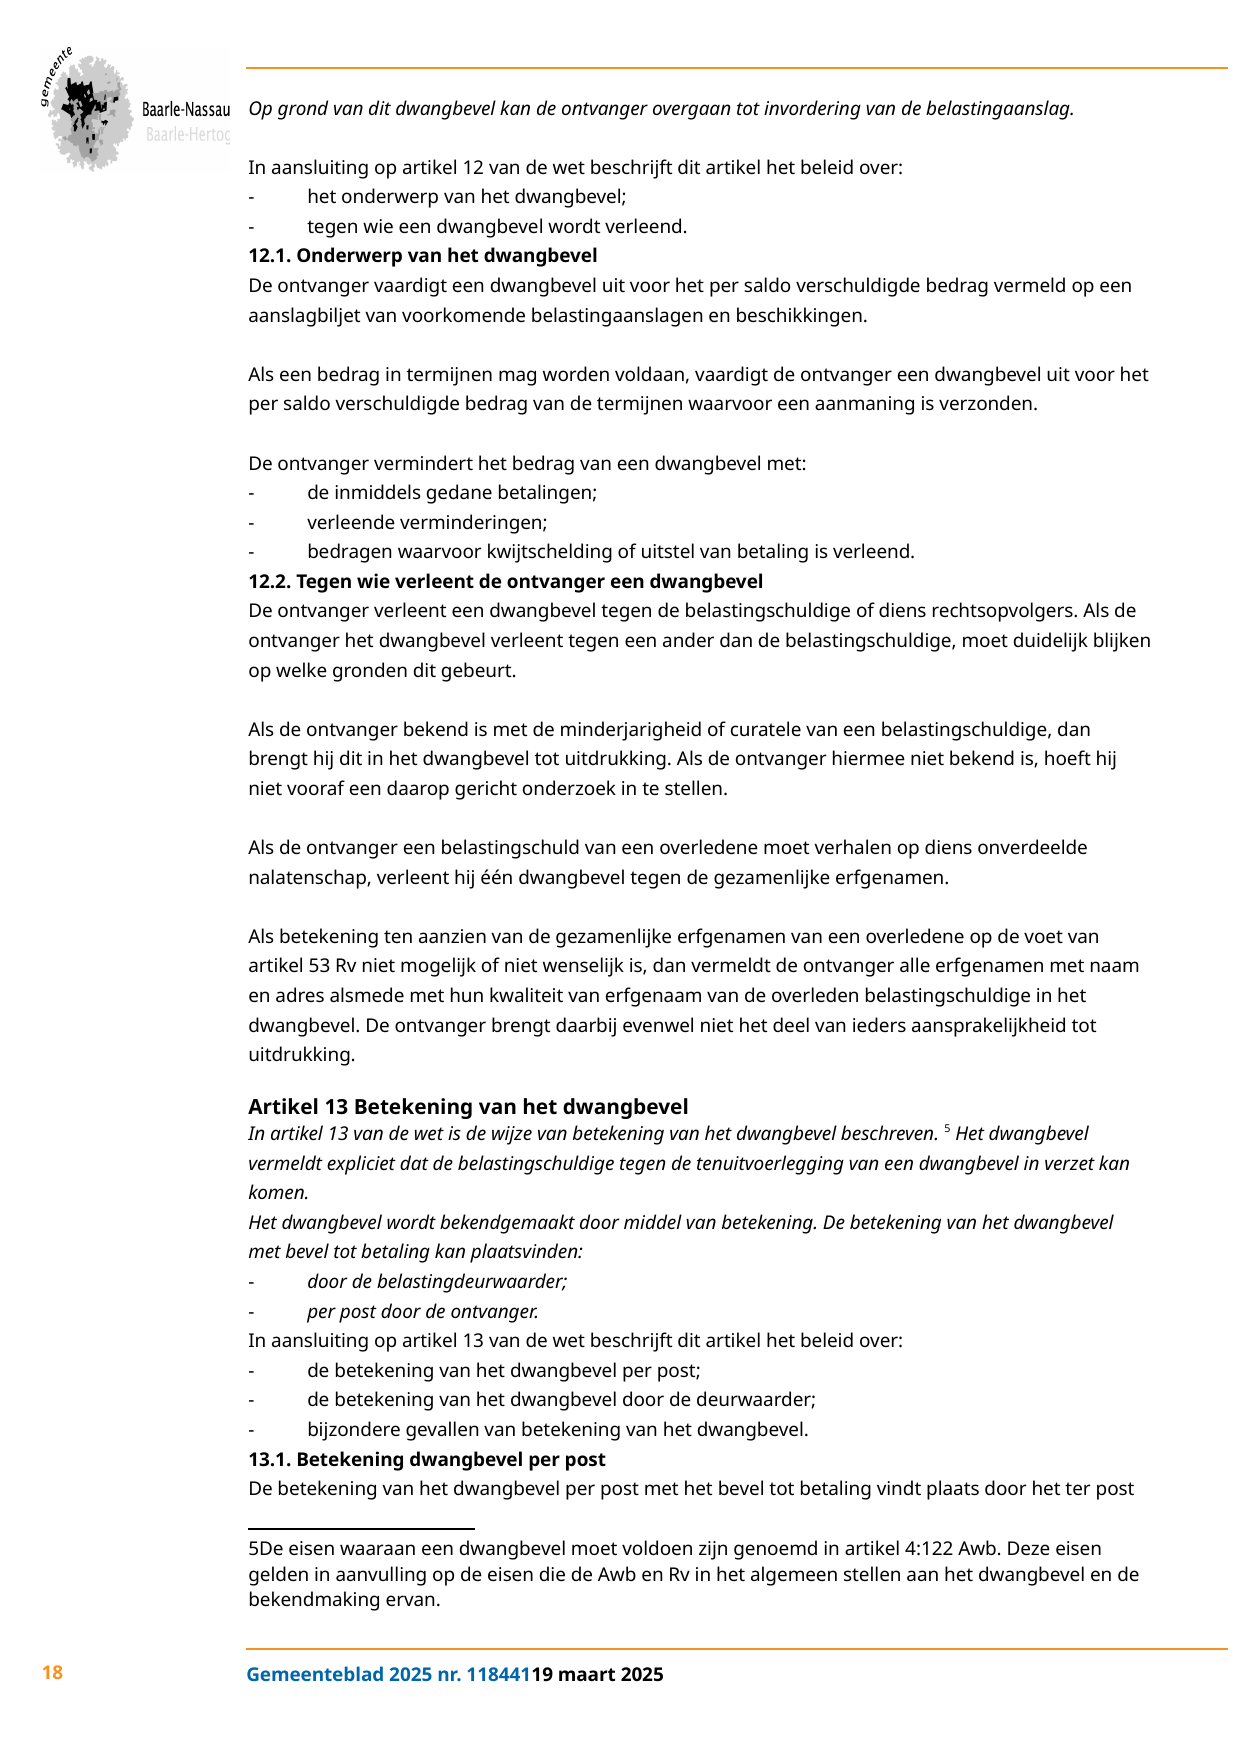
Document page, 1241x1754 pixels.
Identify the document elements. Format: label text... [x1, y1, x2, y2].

list per post door de ontvanger. [248, 1298, 1152, 1323]
text Als een bedrag in termijnen mag worden voldaan, vaardigt de ontvanger een dwangbevel uit voor het per saldo verschuldigde bedrag van de termijnen waarvoor een aanmaning is verzonden. [248, 361, 1152, 416]
text De ontvanger verleent een dwangbevel tegen de belastingschuldige of diens rechtsopvolgers. Als de ontvanger het dwangbevel verleent tegen een ander dan de belastingschuldige, moet duidelijk blijken op welke gronden dit gebeurt. [248, 598, 1152, 683]
text In artikel 13 van de wet is de wijze van betekening van het dwangbevel beschreven. Het dwangbevel vermeldt expliciet dat de belastingschuldige tegen de tenuitvoerlegging van een dwangbevel in verzet kan komen. [248, 1120, 1152, 1205]
text In aansluiting op artikel 13 van de wet beschrijft dit artikel het beleid over: [248, 1327, 1152, 1353]
text Als de ontvanger een belastingschuld van een overledene moet verhalen op diens onverdeelde nalatenschap, verleent hij één dwangbevel tegen de gezamenlijke erfgenamen. [248, 834, 1152, 890]
list door de belastingdeurwaarder; [248, 1268, 1152, 1294]
text 13.1. Betekening dwangbevel per post [248, 1446, 1152, 1471]
list de betekening van het dwangbevel per post; [248, 1357, 1152, 1383]
text Op grond van dit dwangbevel kan de ontvanger overgaan tot invordering van de belastingaanslag. [248, 95, 1152, 121]
list de inmiddels gedane betalingen; [248, 479, 1152, 505]
text Als betekening ten aanzien van de gezamenlijke erfgenamen van een overledene op de voet van artikel 53 Rv niet mogelijk of niet wenselijk is, dan vermeldt de ontvanger alle erfgenamen met naam en adres alsmede met hun kwaliteit van erfgenaam van de overleden belastingschuldige in het dwangbevel. De ontvanger brengt daarbij evenwel niet het deel van ieders aansprakelijkheid tot uitdrukking. [248, 923, 1152, 1067]
text De betekening van het dwangbevel per post met het bevel tot betaling vindt plaats door het ter post [248, 1475, 1152, 1501]
text De ontvanger vaardigt een dwangbevel uit voor het per saldo verschuldigde bedrag vermeld op een aanslagbiljet van voorkomende belastingaanslagen en beschikkingen. [248, 272, 1152, 328]
list bedragen waarvoor kwijtschelding of uitstel van betaling is verleend. [248, 538, 1152, 564]
text Artikel 13 Betekening van het dwangbevel [248, 1092, 1152, 1120]
list verleende verminderingen; [248, 509, 1152, 535]
text De eisen waaraan een dwangbevel moet voldoen zijn genoemd in artikel 4:122 Awb. Deze eisen gelden in aanvulling op de eisen die de Awb en Rv in het algemeen stellen aan het dwangbevel en de bekendmaking ervan. [248, 1535, 1152, 1612]
text 12.2. Tegen wie verleent de ontvanger een dwangbevel [248, 568, 1152, 594]
list het onderwerp van het dwangbevel; [248, 183, 1152, 209]
list bijzondere gevallen van betekening van het dwangbevel. [248, 1416, 1152, 1442]
text 12.1. Onderwerp van het dwangbevel [248, 243, 1152, 268]
text Het dwangbevel wordt bekendgemaakt door middel van betekening. De betekening van het dwangbevel met bevel tot betaling kan plaatsvinden: [248, 1209, 1152, 1264]
list de betekening van het dwangbevel door de deurwaarder; [248, 1387, 1152, 1412]
text In aansluiting op artikel 12 van de wet beschrijft dit artikel het beleid over: [248, 154, 1152, 180]
list tegen wie een dwangbevel wordt verleend. [248, 213, 1152, 239]
text Als de ontvanger bekend is met de minderjarigheid of curatele van een belastingschuldige, dan brengt hij dit in het dwangbevel tot uitdrukking. Als de ontvanger hiermee niet bekend is, hoeft hij niet vooraf een daarop gericht onderzoek in te stellen. [248, 716, 1152, 801]
picture [41, 47, 231, 172]
text De ontvanger vermindert het bedrag van een dwangbevel met: [248, 450, 1152, 476]
